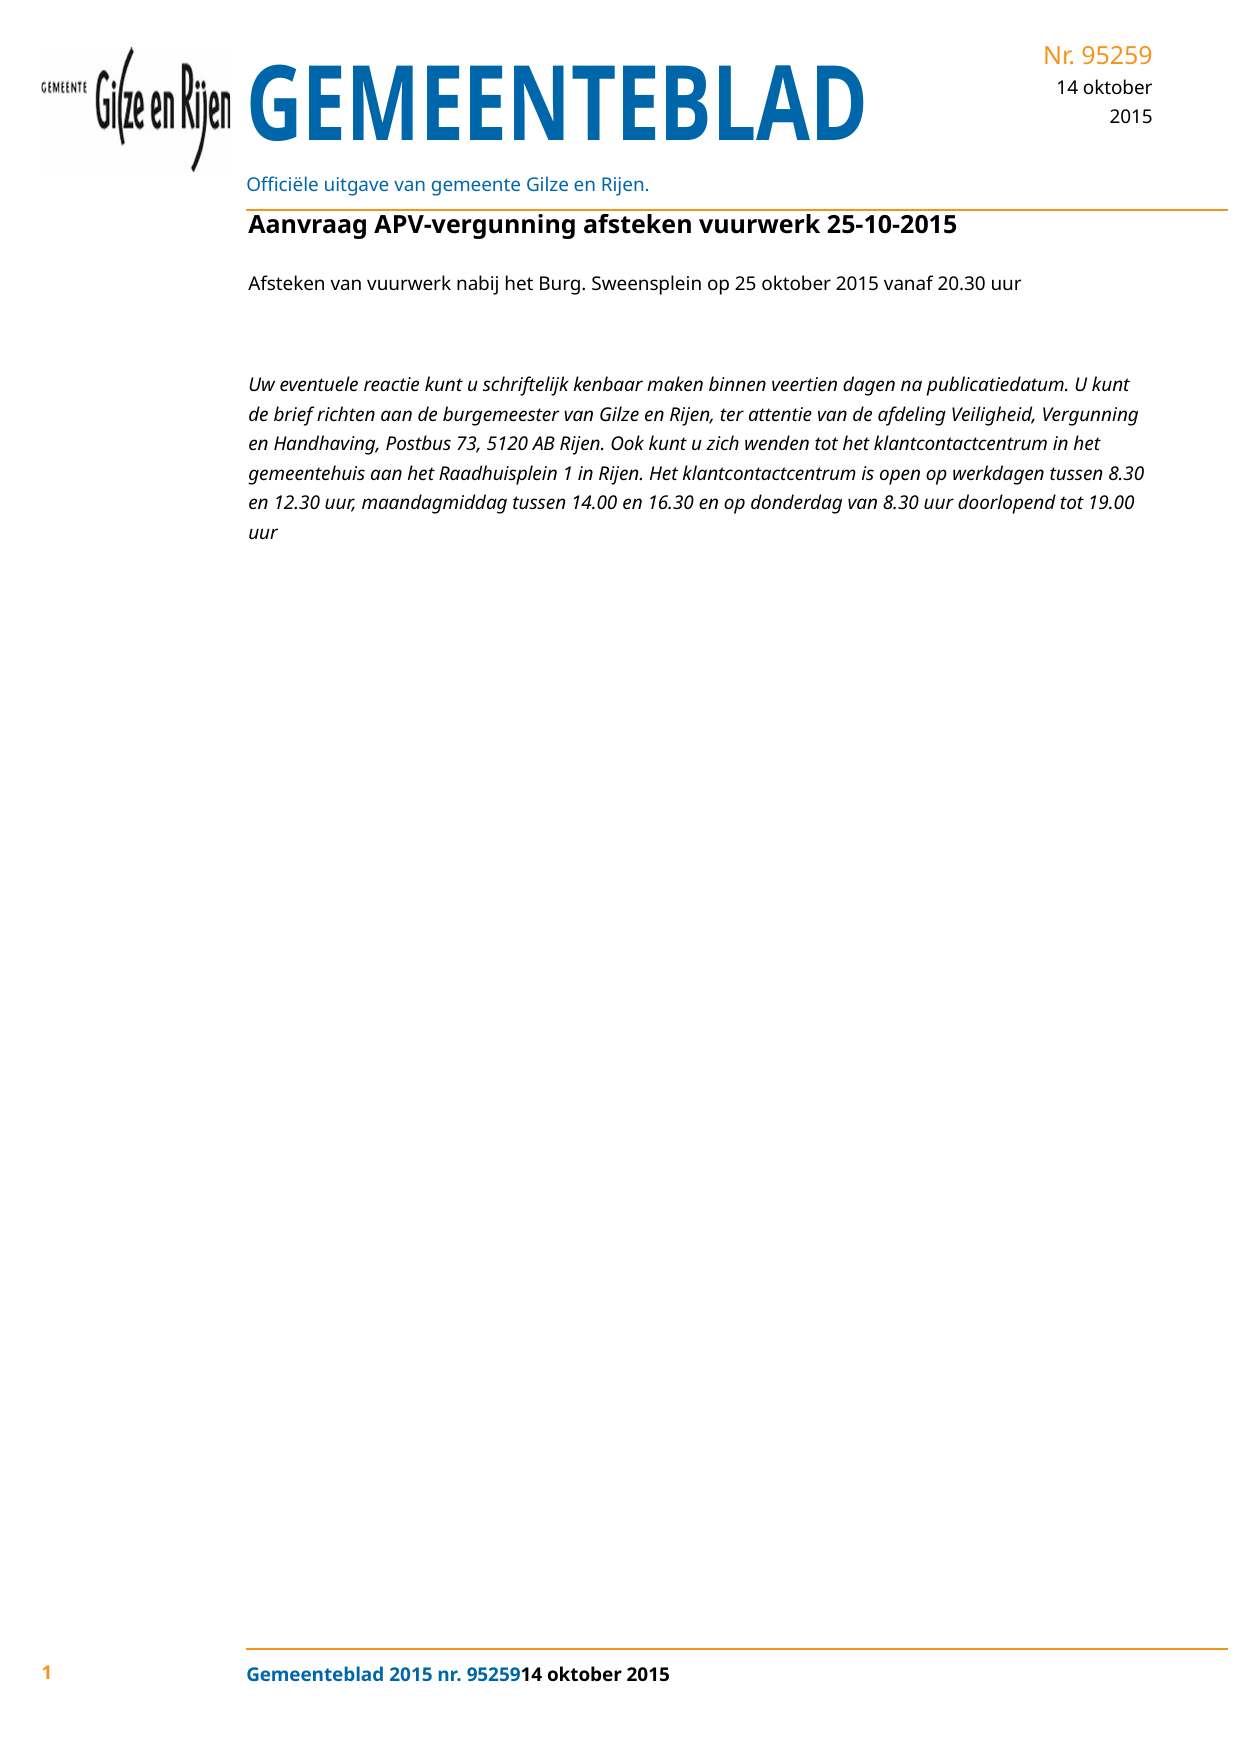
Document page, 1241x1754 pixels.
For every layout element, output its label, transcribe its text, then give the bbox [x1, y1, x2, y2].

text Afsteken van vuurwerk nabij het Burg. Sweensplein op 25 oktober 2015 vanaf 20.30 uur [248, 270, 1152, 296]
text Uw eventuele reactie kunt u schriftelijk kenbaar maken binnen veertien dagen na publicatiedatum. U kunt de brief richten aan de burgemeester van Gilze en Rijen, ter attentie van de afdeling Veiligheid, Vergunning en Handhaving, Postbus 73, 5120 AB Rijen. Ook kunt u zich wenden tot het klantcontactcentrum in het gemeentehuis aan het Raadhuisplein 1 in Rijen. Het klantcontactcentrum is open op werkdagen tussen 8.30 en 12.30 uur, maandagmiddag tussen 14.00 en 16.30 en op donderdag van 8.30 uur doorlopend tot 19.00 uur [248, 371, 1152, 545]
text Aanvraag APV-vergunning afsteken vuurwerk 25-10-2015 [248, 211, 1152, 241]
picture [41, 47, 231, 172]
